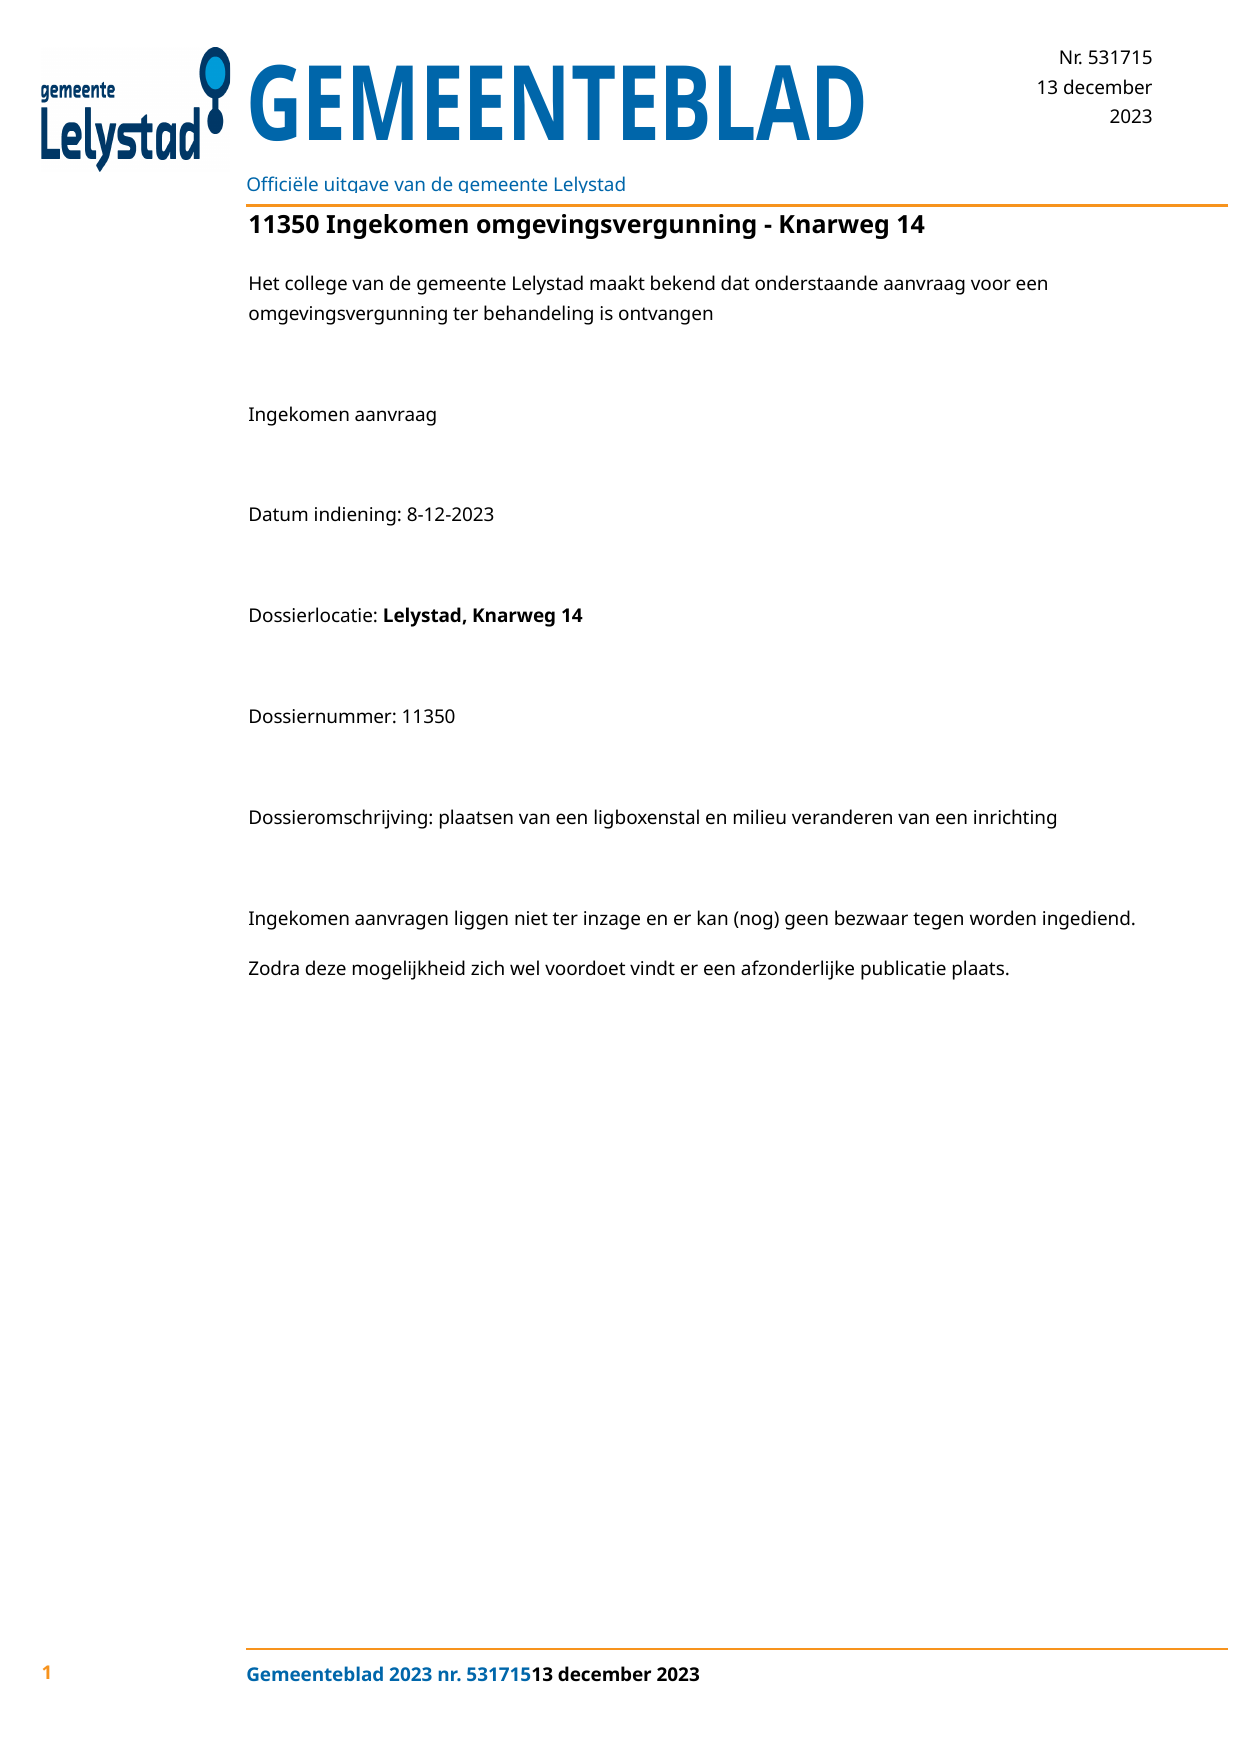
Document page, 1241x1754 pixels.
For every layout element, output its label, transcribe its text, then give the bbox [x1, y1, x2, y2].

text Ingekomen aanvragen liggen niet ter inzage en er kan (nog) geen bezwaar tegen worden ingediend. [248, 905, 1152, 931]
text Zodra deze mogelijkheid zich wel voordoet vindt er een afzonderlijke publicatie plaats. [248, 955, 1152, 981]
text Het college van de gemeente Lelystad maakt bekend dat onderstaande aanvraag voor een omgevingsvergunning ter behandeling is ontvangen [248, 270, 1152, 326]
text Dossiernummer: 11350 [248, 703, 1152, 729]
text Dossieromschrijving: plaatsen van een ligboxenstal en milieu veranderen van een inrichting [248, 804, 1152, 830]
text 11350 Ingekomen omgevingsvergunning - Knarweg 14 [248, 207, 1152, 241]
picture [41, 47, 231, 172]
text Datum indiening: 8-12-2023 [248, 502, 1152, 527]
text Ingekomen aanvraag [248, 401, 1152, 426]
text Dossierlocatie: Lelystad, Knarweg 14 [248, 602, 1152, 628]
